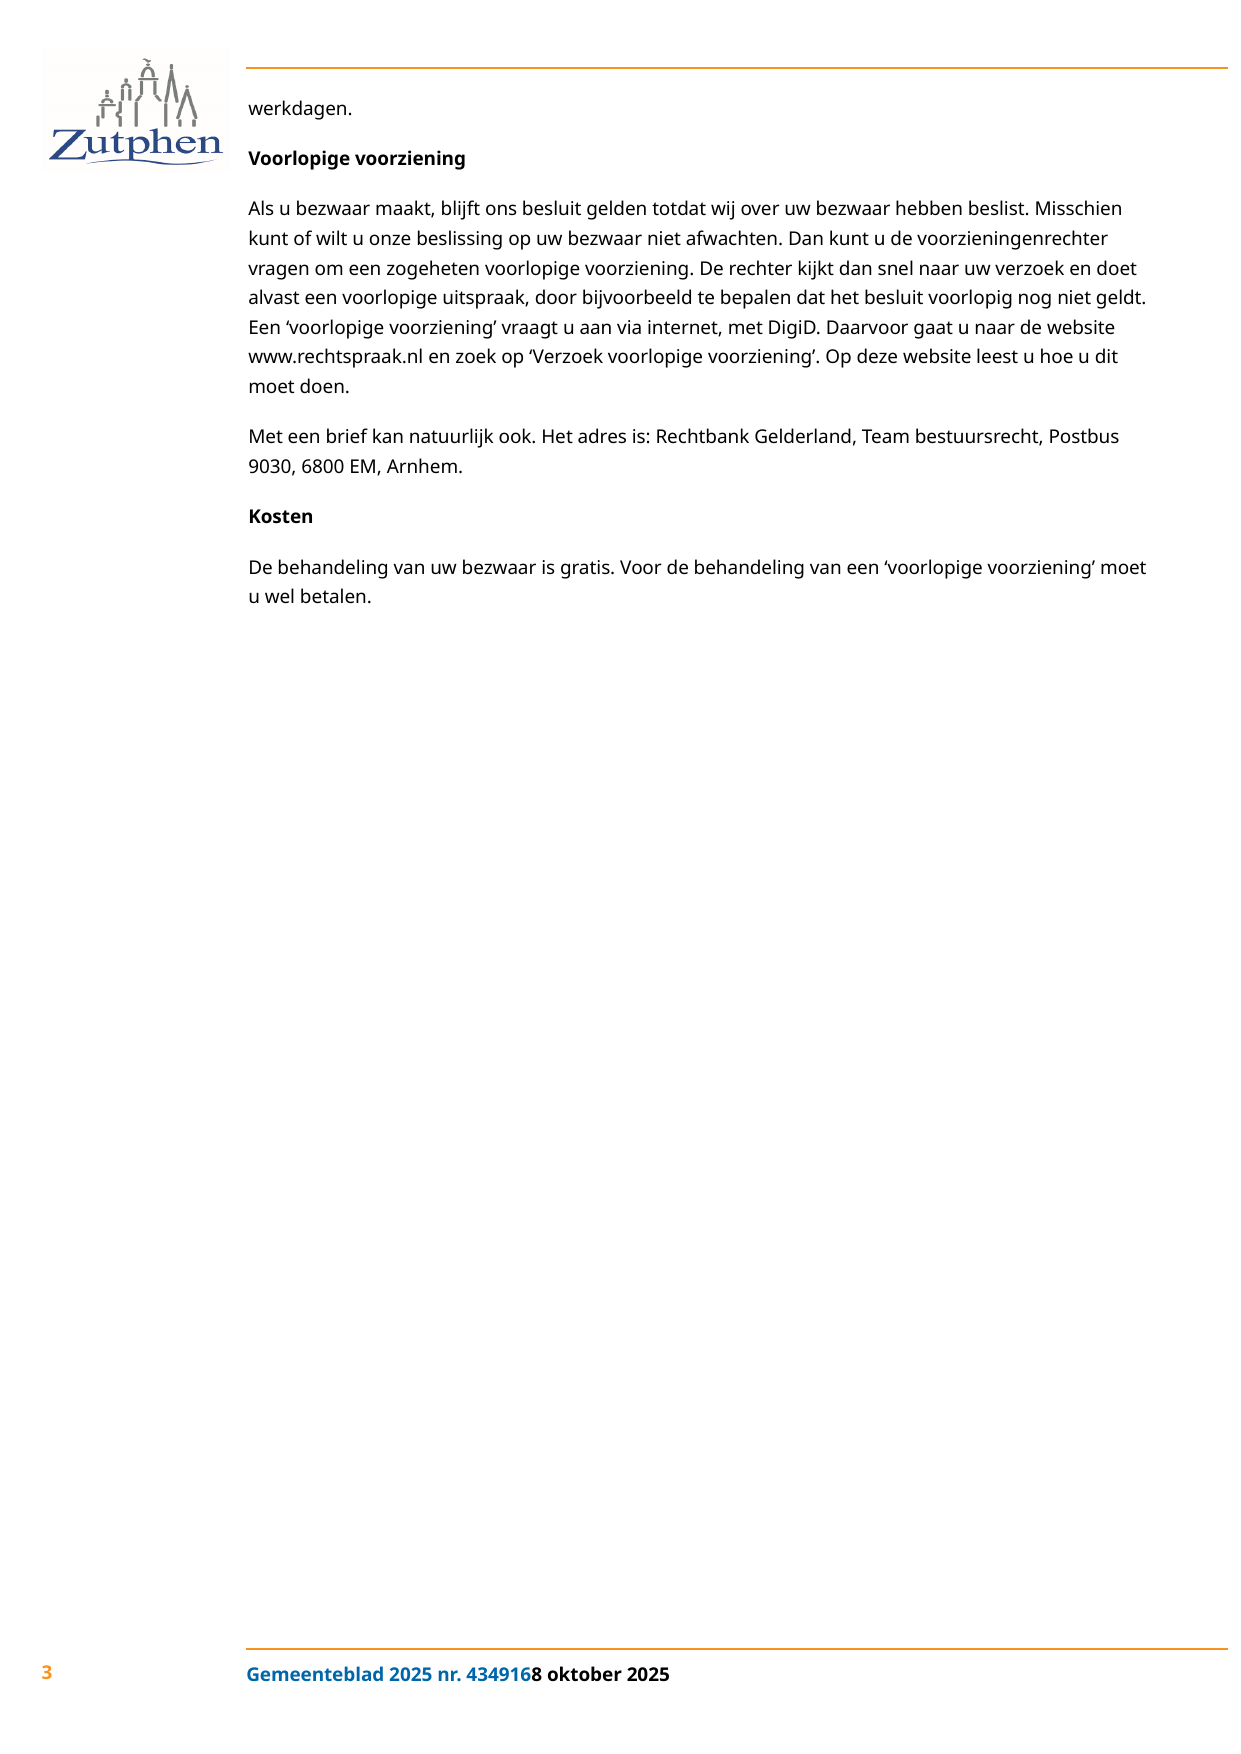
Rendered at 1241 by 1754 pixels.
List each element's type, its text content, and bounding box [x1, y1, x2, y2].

text Met een brief kan natuurlijk ook. Het adres is: Rechtbank Gelderland, Team bestuursrecht, Postbus 9030, 6800 EM, Arnhem. [248, 423, 1152, 479]
text De behandeling van uw bezwaar is gratis. Voor de behandeling van een ‘voorlopige voorziening’ moet u wel betalen. [248, 554, 1152, 609]
text Als u bezwaar maakt, blijft ons besluit gelden totdat wij over uw bezwaar hebben beslist. Misschien kunt of wilt u onze beslissing op uw bezwaar niet afwachten. Dan kunt u de voorzieningenrechter vragen om een zogeheten voorlopige voorziening. De rechter kijkt dan snel naar uw verzoek en doet alvast een voorlopige uitspraak, door bijvoorbeeld te bepalen dat het besluit voorlopig nog niet geldt. Een ‘voorlopige voorziening’ vraagt u aan via internet, met DigiD. Daarvoor gaat u naar de website www.rechtspraak.nl en zoek op ‘Verzoek voorlopige voorziening’. Op deze website leest u hoe u dit moet doen. [248, 196, 1152, 399]
text Kosten [248, 503, 1152, 529]
picture [41, 47, 231, 172]
text Voorlopige voorziening [248, 145, 1152, 171]
text werkdagen. [248, 95, 1152, 121]
